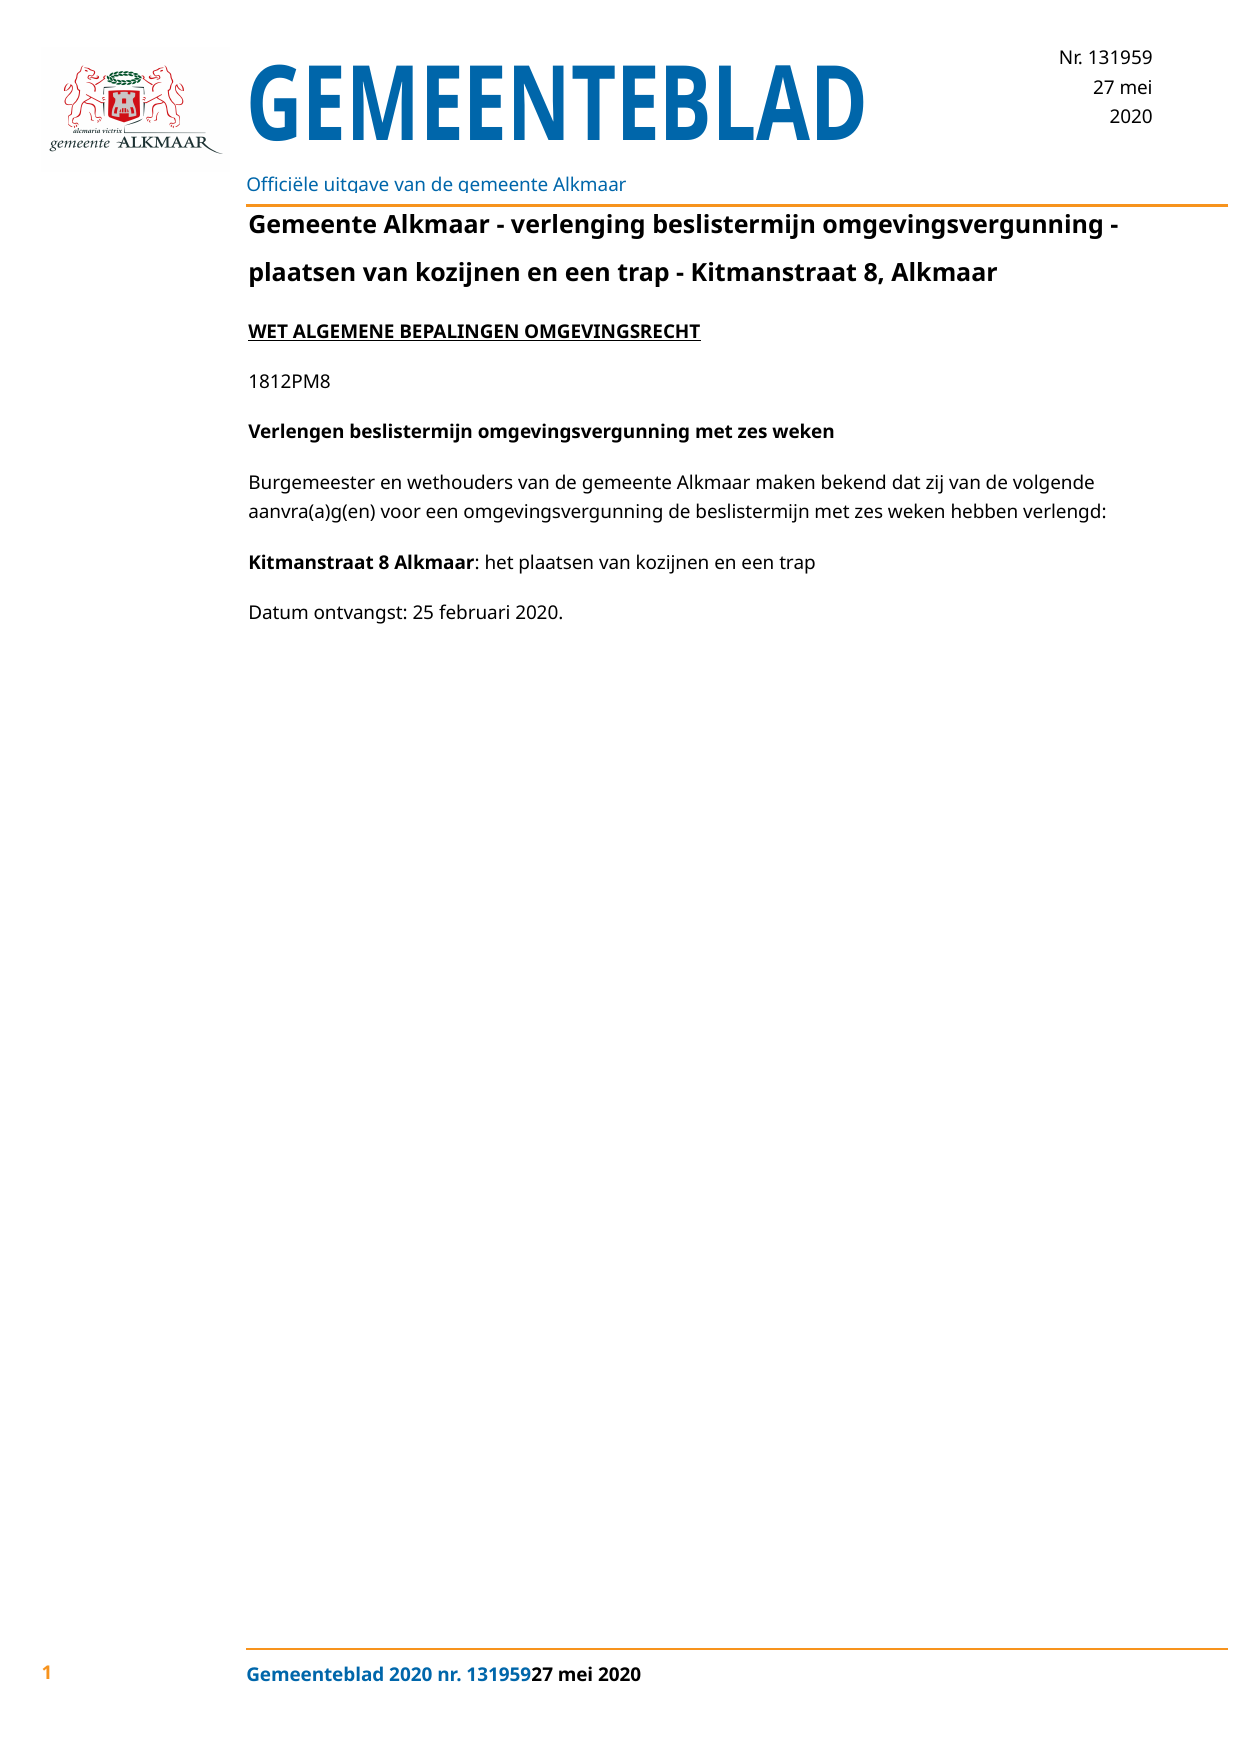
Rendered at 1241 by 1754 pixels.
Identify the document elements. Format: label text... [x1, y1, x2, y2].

text 1812PM8 [248, 368, 1152, 394]
picture [41, 47, 231, 172]
text Datum ontvangst: 25 februari 2020. [248, 599, 1152, 625]
text Gemeente Alkmaar - verlenging beslistermijn omgevingsvergunning - plaatsen van kozijnen en een trap - Kitmanstraat 8, Alkmaar [248, 207, 1152, 288]
text Kitmanstraat 8 Alkmaar: het plaatsen van kozijnen en een trap [248, 549, 1152, 575]
text Burgemeester en wethouders van de gemeente Alkmaar maken bekend dat zij van de volgende aanvra(a)g(en) voor een omgevingsvergunning de beslistermijn met zes weken hebben verlengd: [248, 469, 1152, 524]
text WET ALGEMENE BEPALINGEN OMGEVINGSRECHT [248, 318, 1152, 344]
text Verlengen beslistermijn omgevingsvergunning met zes weken [248, 419, 1152, 444]
